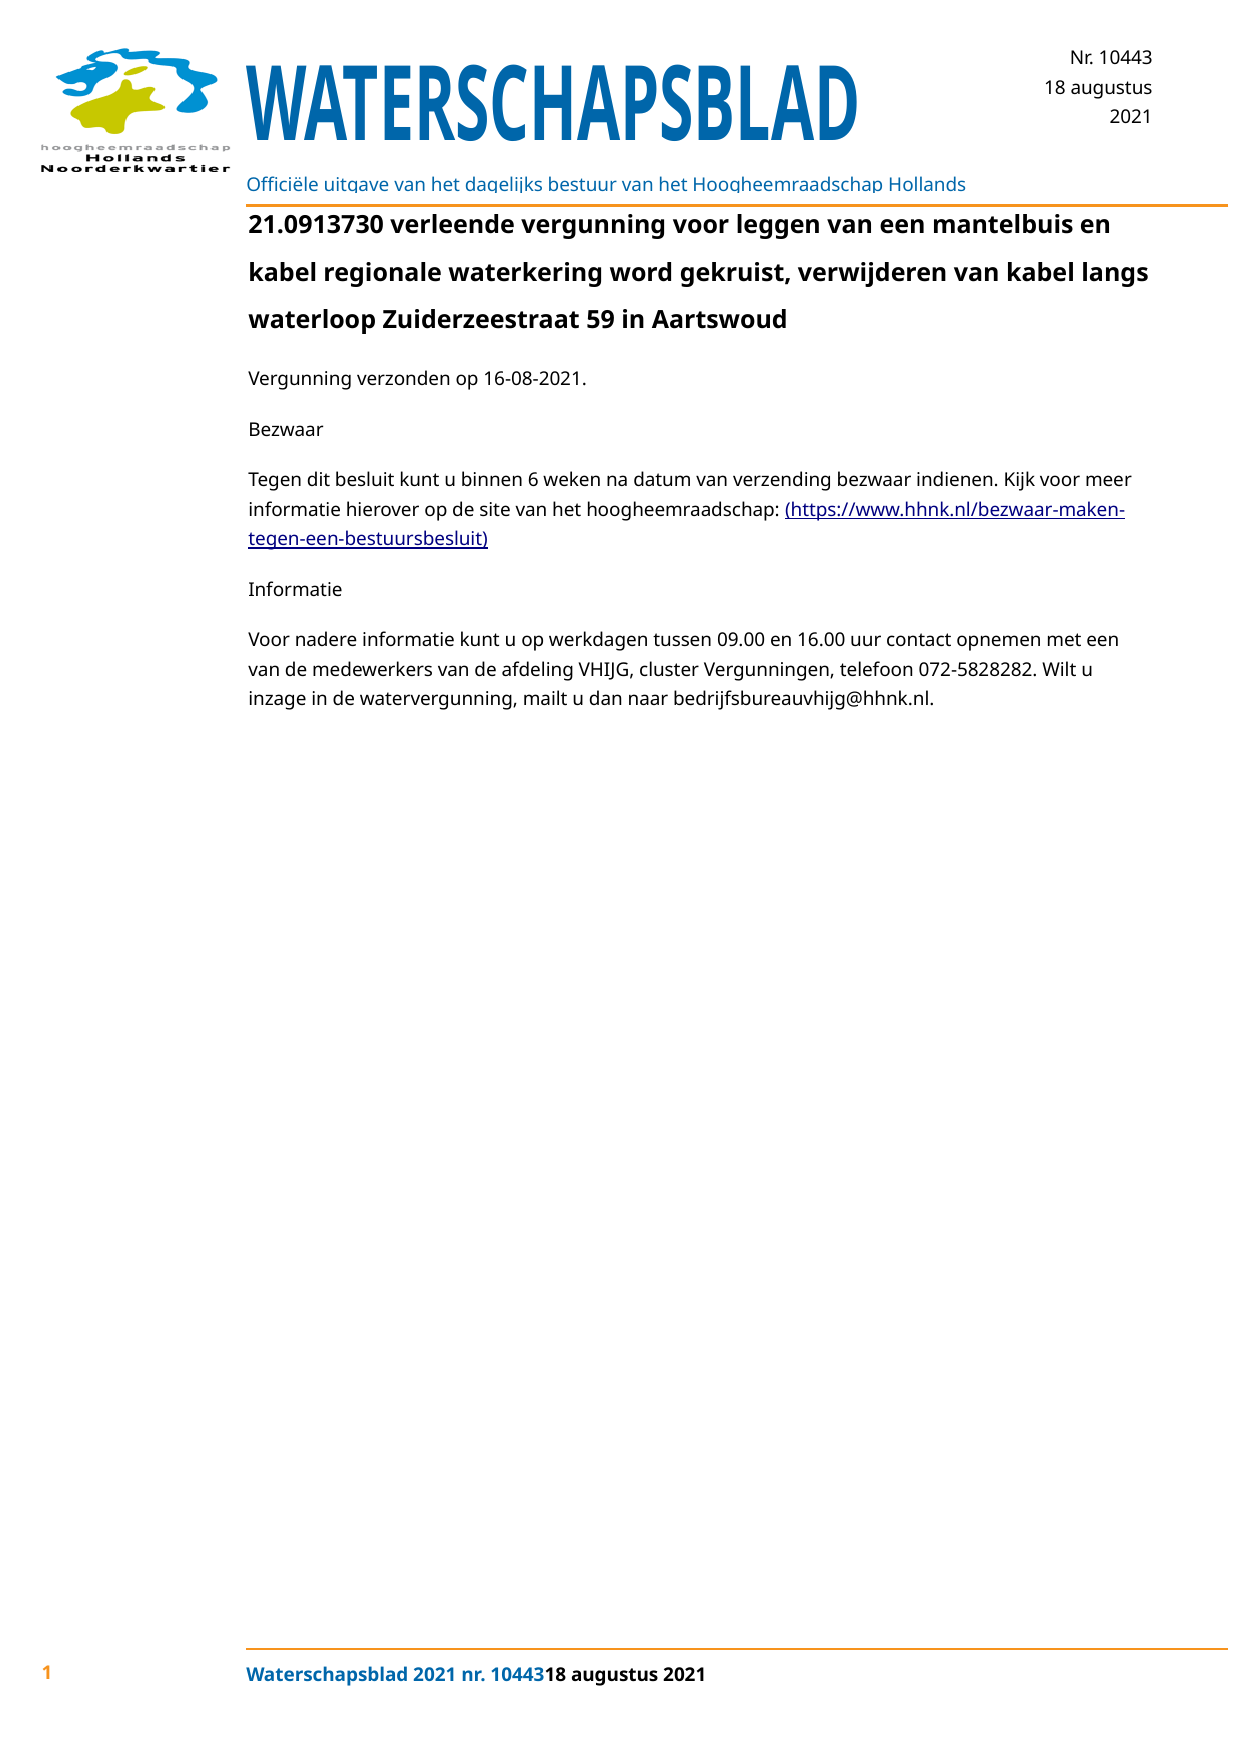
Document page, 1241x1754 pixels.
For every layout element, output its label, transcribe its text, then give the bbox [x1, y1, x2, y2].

picture [41, 47, 231, 172]
text Vergunning verzonden op 16-08-2021. [248, 366, 1152, 391]
text Tegen dit besluit kunt u binnen 6 weken na datum van verzending bezwaar indienen. Kijk voor meer informatie hierover op de site van het hoogheemraadschap: (https://www.hhnk.nl/bezwaar-maken-tegen-een-bestuursbesluit) [248, 466, 1152, 551]
text Voor nadere informatie kunt u op werkdagen tussen 09.00 en 16.00 uur contact opnemen met een van de medewerkers van de afdeling VHIJG, cluster Vergunningen, telefoon 072-5828282. Wilt u inzage in de watervergunning, mailt u dan naar bedrijfsbureauvhijg@hhnk.nl. [248, 626, 1152, 711]
text Bezwaar [248, 416, 1152, 442]
text Informatie [248, 576, 1152, 602]
text 21.0913730 verleende vergunning voor leggen van een mantelbuis en kabel regionale waterkering word gekruist, verwijderen van kabel langs waterloop Zuiderzeestraat 59 in Aartswoud [248, 207, 1152, 336]
